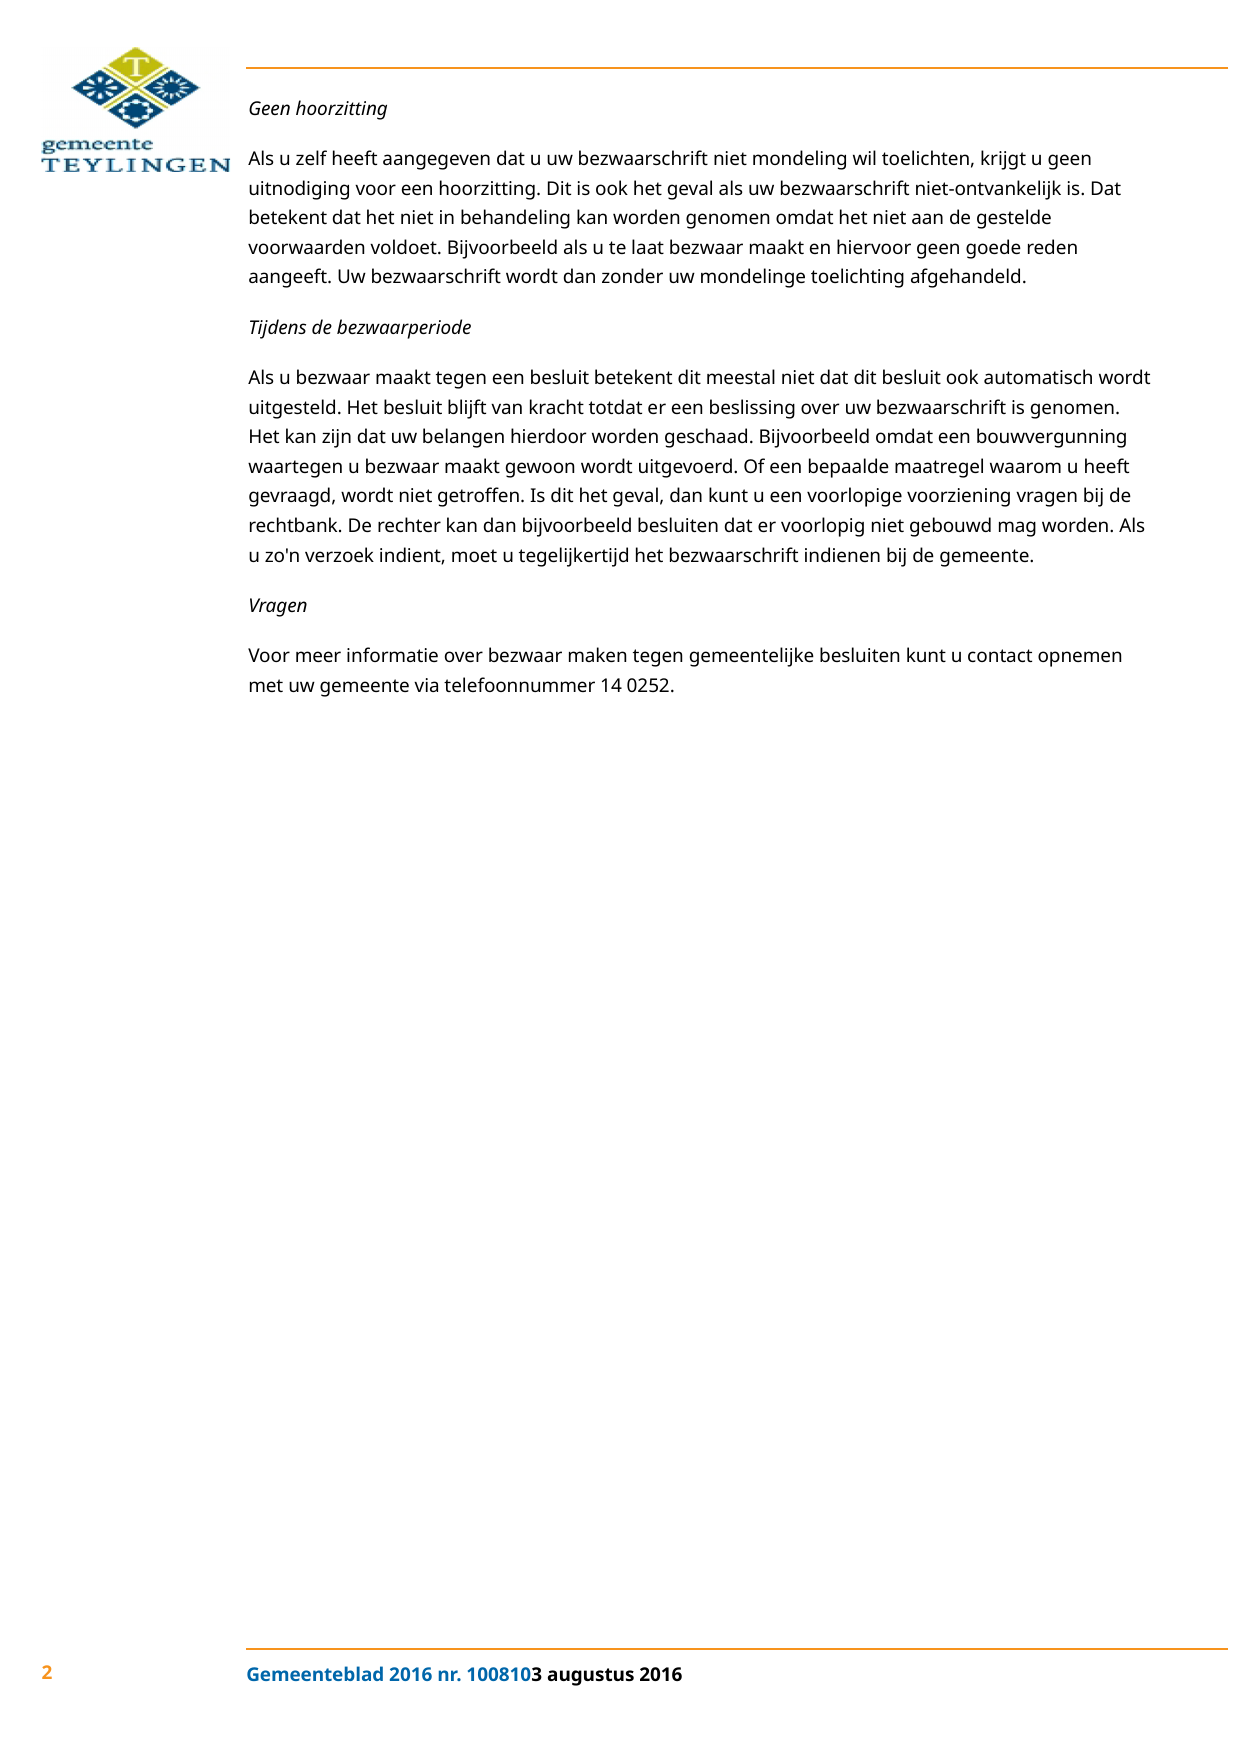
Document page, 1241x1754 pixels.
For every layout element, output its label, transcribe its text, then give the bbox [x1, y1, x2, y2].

text Vragen [248, 592, 1152, 618]
picture [41, 47, 231, 172]
text Als u zelf heeft aangegeven dat u uw bezwaarschrift niet mondeling wil toelichten, krijgt u geen uitnodiging voor een hoorzitting. Dit is ook het geval als uw bezwaarschrift niet-ontvankelijk is. Dat betekent dat het niet in behandeling kan worden genomen omdat het niet aan de gestelde voorwaarden voldoet. Bijvoorbeeld als u te laat bezwaar maakt en hiervoor geen goede reden aangeeft. Uw bezwaarschrift wordt dan zonder uw mondelinge toelichting afgehandeld. [248, 145, 1152, 289]
text Tijdens de bezwaarperiode [248, 314, 1152, 340]
text Geen hoorzitting [248, 95, 1152, 121]
text Voor meer informatie over bezwaar maken tegen gemeentelijke besluiten kunt u contact opnemen met uw gemeente via telefoonnummer 14 0252. [248, 643, 1152, 698]
text Als u bezwaar maakt tegen een besluit betekent dit meestal niet dat dit besluit ook automatisch wordt uitgesteld. Het besluit blijft van kracht totdat er een beslissing over uw bezwaarschrift is genomen. Het kan zijn dat uw belangen hierdoor worden geschaad. Bijvoorbeeld omdat een bouwvergunning waartegen u bezwaar maakt gewoon wordt uitgevoerd. Of een bepaalde maatregel waarom u heeft gevraagd, wordt niet getroffen. Is dit het geval, dan kunt u een voorlopige voorziening vragen bij de rechtbank. De rechter kan dan bijvoorbeeld besluiten dat er voorlopig niet gebouwd mag worden. Als u zo'n verzoek indient, moet u tegelijkertijd het bezwaarschrift indienen bij de gemeente. [248, 364, 1152, 568]
